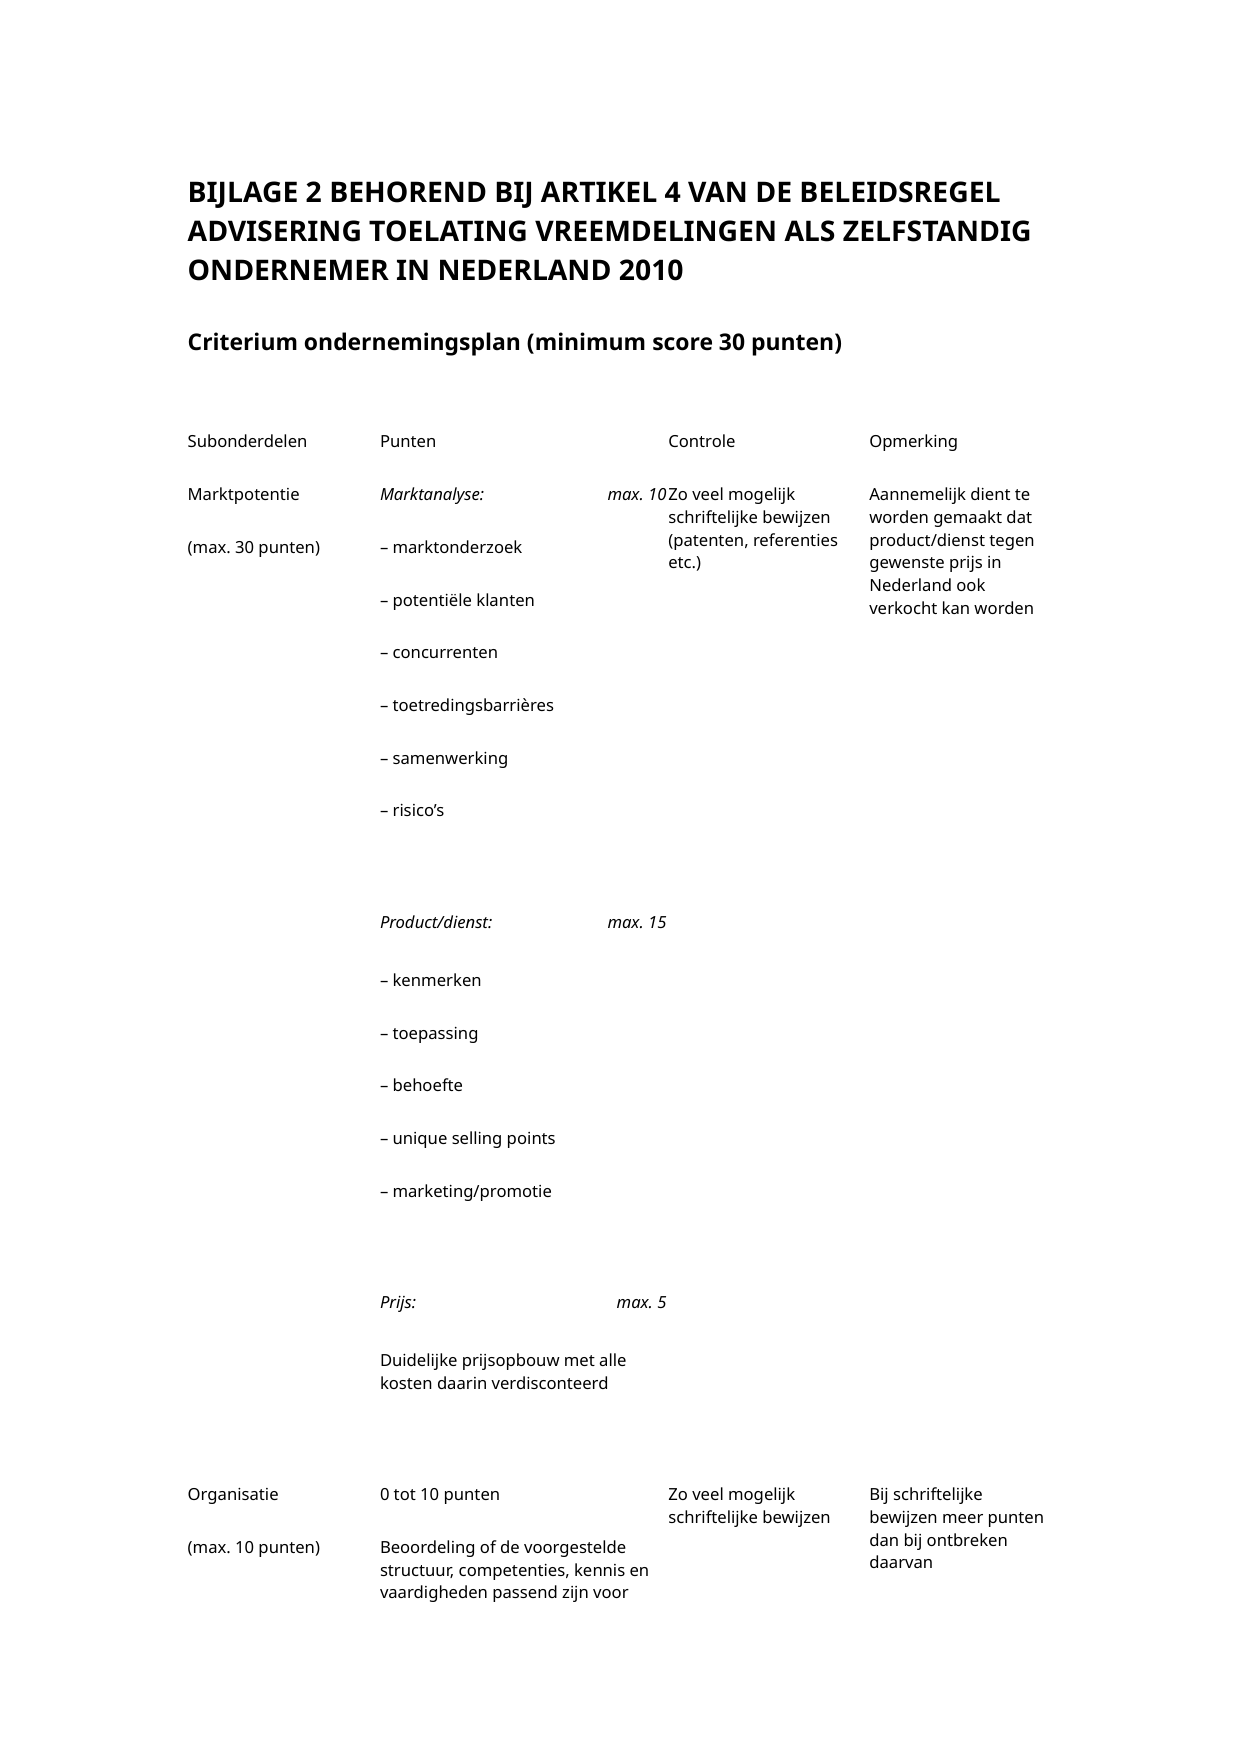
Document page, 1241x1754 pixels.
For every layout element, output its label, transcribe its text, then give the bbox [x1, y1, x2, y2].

table_cell 0 tot 10 punten Beoordeling of de voorgestelde structuur, competenties, kennis en vaardigheden passend zijn voor [380, 1483, 668, 1604]
table_cell – marktonderzoek – potentiële klanten – concurrenten – toetredingsbarrières – samenwerking – risico’s [380, 536, 668, 852]
table_cell Marktpotentie (max. 30 punten) [188, 483, 380, 852]
table_cell [668, 1291, 869, 1349]
table_cell [380, 1232, 563, 1291]
table_cell [188, 1291, 380, 1349]
table_cell [668, 1425, 869, 1483]
table_header Controle [668, 430, 869, 483]
table_cell – kenmerken – toepassing – behoefte – unique selling points – marketing/promotie [380, 969, 668, 1232]
table_cell Marktanalyse: [380, 483, 563, 536]
table_header Punten [380, 430, 668, 483]
table_cell max. 15 [563, 910, 668, 969]
table_cell Product/dienst: [380, 910, 563, 969]
table_cell Zo veel mogelijk schriftelijke bewijzen [668, 1483, 869, 1604]
table_header Subonderdelen [188, 430, 380, 483]
table_cell Aannemelijk dient te worden gemaakt dat product/dienst tegen gewenste prijs in Nederland ook verkocht kan worden [869, 483, 1053, 852]
table_cell [668, 1232, 869, 1291]
table_cell [869, 910, 1053, 969]
table_cell [668, 969, 869, 1232]
table_cell Bij schriftelijke bewijzen meer punten dan bij ontbreken daarvan [869, 1483, 1053, 1604]
table_cell Organisatie (max. 10 punten) [188, 1483, 380, 1604]
table_cell [563, 852, 668, 910]
table_cell [563, 1232, 668, 1291]
subtitle BIJLAGE 2 BEHOREND BIJ ARTIKEL 4 VAN DE BELEIDSREGEL ADVISERING TOELATING VREEMDELINGEN ALS ZELFSTANDIG ONDERNEMER IN NEDERLAND 2010 [187, 172, 1053, 288]
table_cell [668, 852, 869, 910]
table_cell [188, 1232, 380, 1291]
table_cell Prijs: [380, 1291, 563, 1349]
table_cell [380, 1425, 563, 1483]
table_cell [188, 852, 380, 910]
table_header Opmerking [869, 430, 1053, 483]
table_cell [869, 852, 1053, 910]
table_cell [380, 852, 563, 910]
table_cell [869, 1291, 1053, 1349]
table_cell [869, 1232, 1053, 1291]
table_cell [668, 910, 869, 969]
table_cell [869, 969, 1053, 1232]
table_cell max. 5 [563, 1291, 668, 1349]
table_cell [188, 1349, 380, 1424]
table_cell max. 10 [563, 483, 668, 536]
table_cell [188, 910, 380, 969]
table_cell [668, 1349, 869, 1424]
table_cell [869, 1349, 1053, 1424]
table_cell [188, 969, 380, 1232]
table_cell [869, 1425, 1053, 1483]
table_cell [188, 1425, 380, 1483]
table_cell Zo veel mogelijk schriftelijke bewijzen (patenten, referenties etc.) [668, 483, 869, 852]
table_cell Duidelijke prijsopbouw met alle kosten daarin verdisconteerd [380, 1349, 668, 1424]
subtitle Criterium ondernemingsplan (minimum score 30 punten) [187, 326, 1053, 357]
table_cell [563, 1425, 668, 1483]
